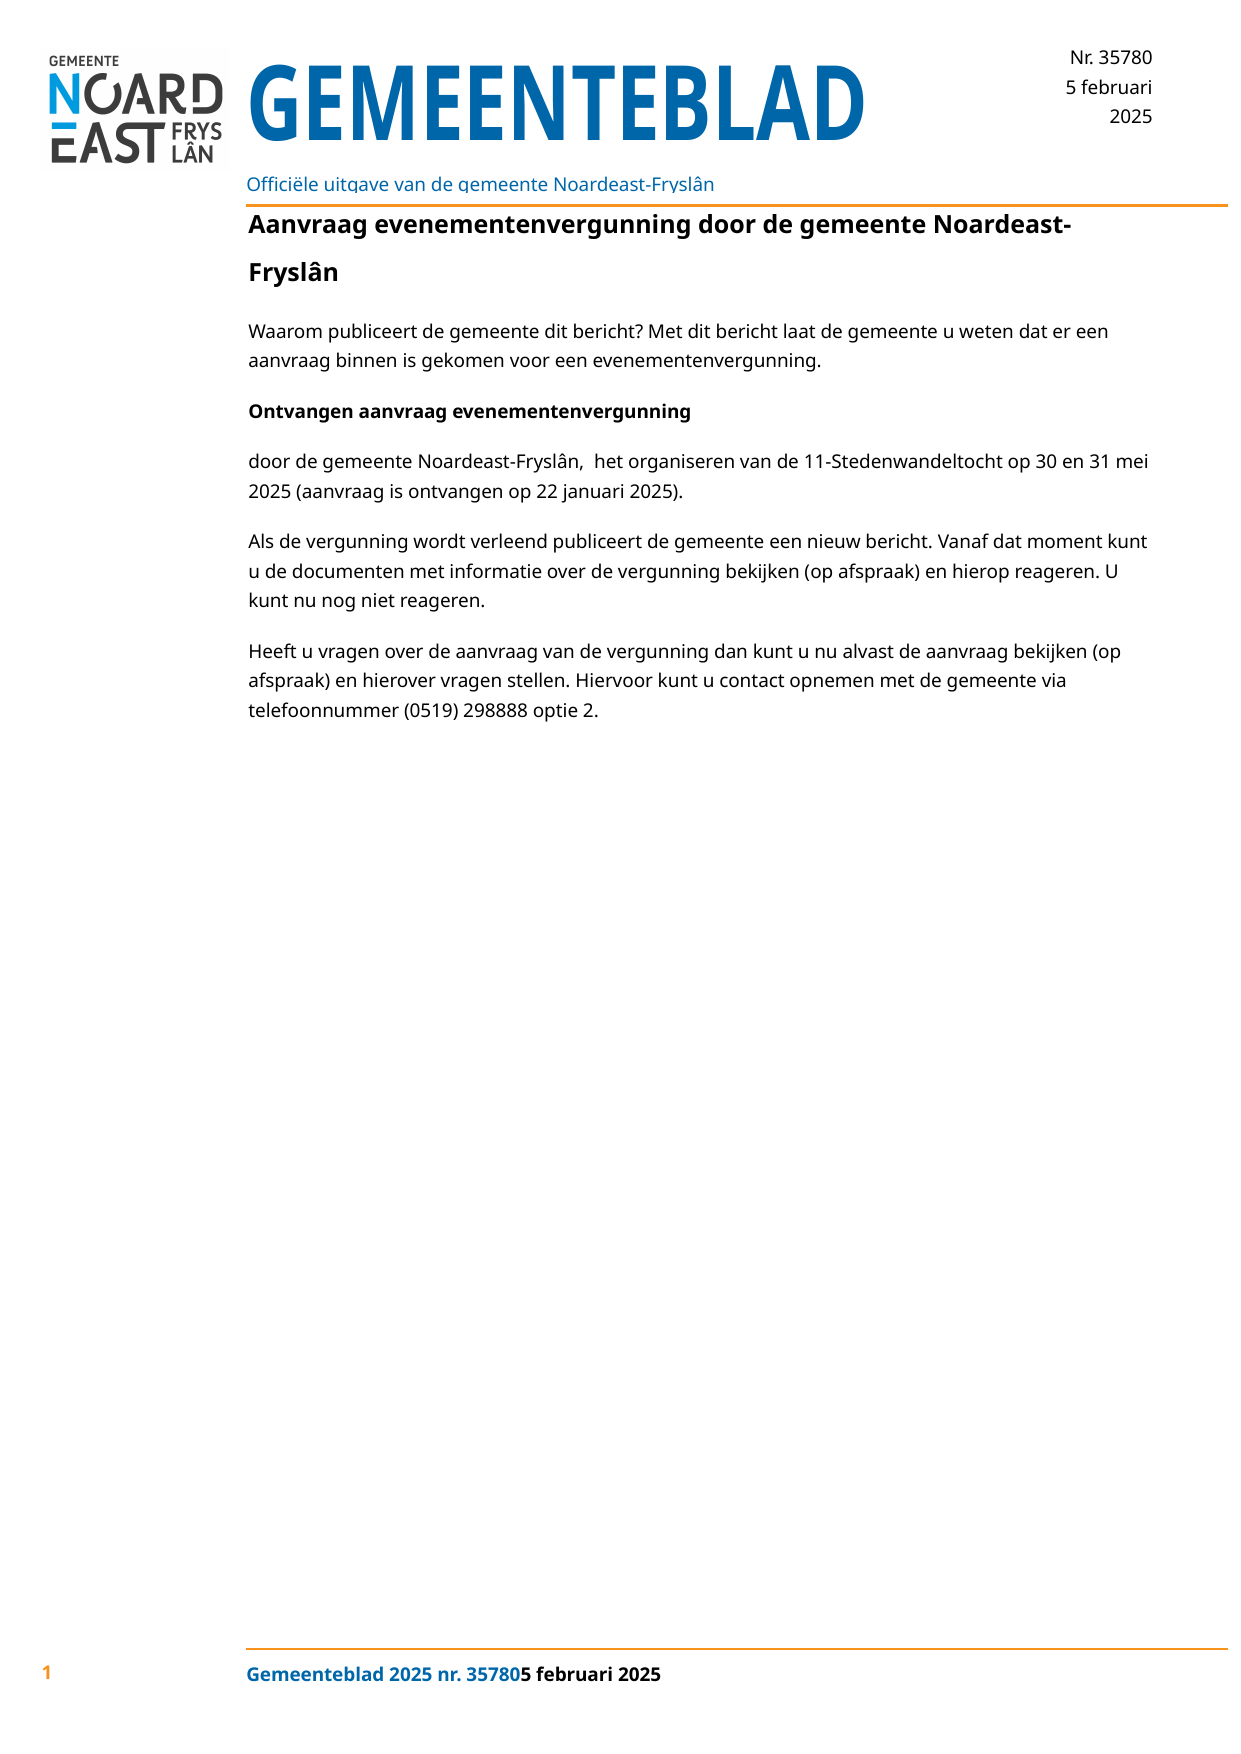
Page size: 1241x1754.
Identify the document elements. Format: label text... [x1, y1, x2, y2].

text Als de vergunning wordt verleend publiceert de gemeente een nieuw bericht. Vanaf dat moment kunt u de documenten met informatie over de vergunning bekijken (op afspraak) en hierop reageren. U kunt nu nog niet reageren. [248, 528, 1152, 613]
text Heeft u vragen over de aanvraag van de vergunning dan kunt u nu alvast de aanvraag bekijken (op afspraak) en hierover vragen stellen. Hiervoor kunt u contact opnemen met de gemeente via telefoonnummer (0519) 298888 optie 2. [248, 638, 1152, 723]
text Waarom publiceert de gemeente dit bericht? Met dit bericht laat de gemeente u weten dat er een aanvraag binnen is gekomen voor een evenementenvergunning. [248, 318, 1152, 373]
text door de gemeente Noardeast-Fryslân, het organiseren van de 11-Stedenwandeltocht op 30 en 31 mei 2025 (aanvraag is ontvangen op 22 januari 2025). [248, 448, 1152, 504]
text Aanvraag evenementenvergunning door de gemeente Noardeast-Fryslân [248, 207, 1152, 288]
text Ontvangen aanvraag evenementenvergunning [248, 398, 1152, 424]
picture [41, 47, 231, 172]
